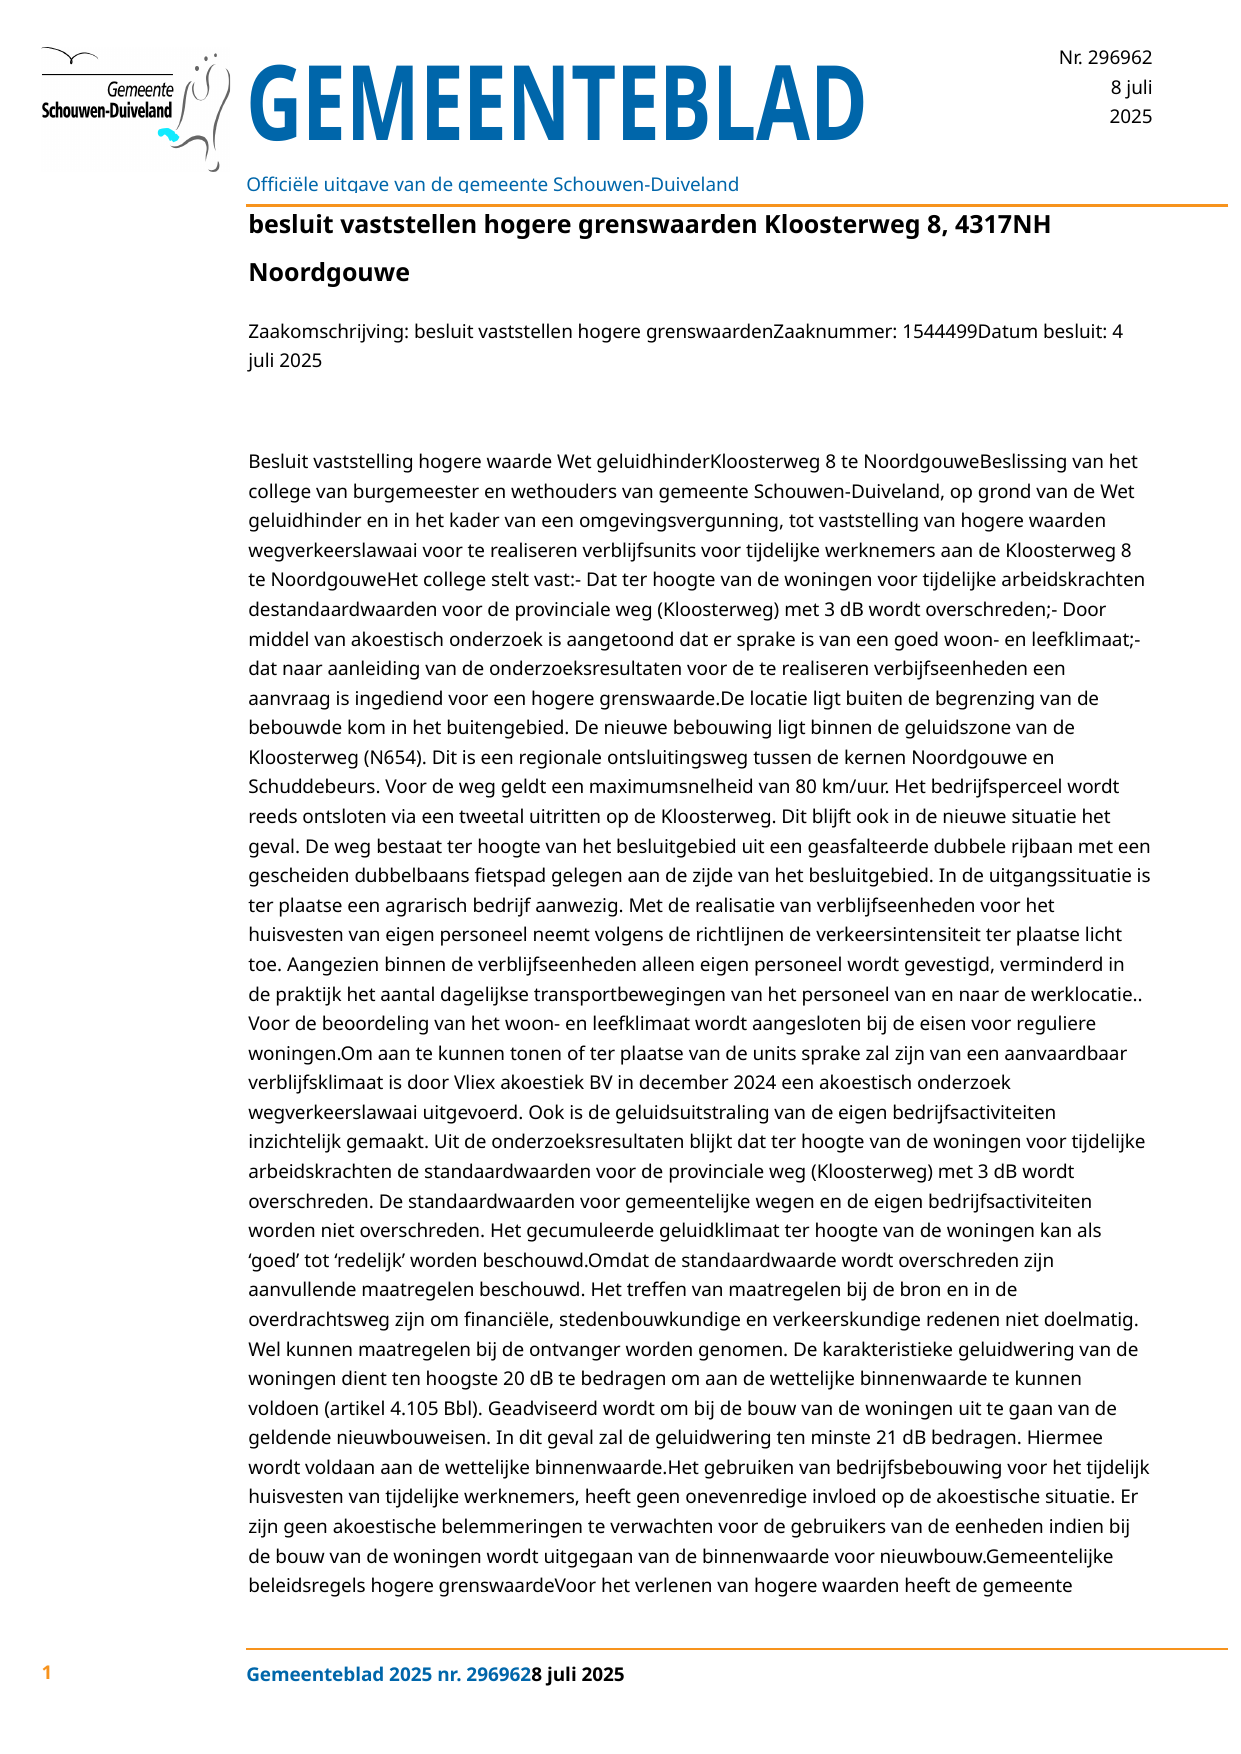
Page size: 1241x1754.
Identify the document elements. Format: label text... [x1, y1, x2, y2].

picture [41, 47, 231, 172]
text Besluit vaststelling hogere waarde Wet geluidhinderKloosterweg 8 te NoordgouweBeslissing van het college van burgemeester en wethouders van gemeente Schouwen-Duiveland, op grond van de Wet geluidhinder en in het kader van een omgevingsvergunning, tot vaststelling van hogere waarden wegverkeerslawaai voor te realiseren verblijfsunits voor tijdelijke werknemers aan de Kloosterweg 8 te NoordgouweHet college stelt vast:- Dat ter hoogte van de woningen voor tijdelijke arbeidskrachten destandaardwaarden voor de provinciale weg (Kloosterweg) met 3 dB wordt overschreden;- Door middel van akoestisch onderzoek is aangetoond dat er sprake is van een goed woon- en leefklimaat;- dat naar aanleiding van de onderzoeksresultaten voor de te realiseren verbijfseenheden een aanvraag is ingediend voor een hogere grenswaarde.De locatie ligt buiten de begrenzing van de bebouwde kom in het buitengebied. De nieuwe bebouwing ligt binnen de geluidszone van de Kloosterweg (N654). Dit is een regionale ontsluitingsweg tussen de kernen Noordgouwe en Schuddebeurs. Voor de weg geldt een maximumsnelheid van 80 km/uur. Het bedrijfsperceel wordt reeds ontsloten via een tweetal uitritten op de Kloosterweg. Dit blijft ook in de nieuwe situatie het geval. De weg bestaat ter hoogte van het besluitgebied uit een geasfalteerde dubbele rijbaan met een gescheiden dubbelbaans fietspad gelegen aan de zijde van het besluitgebied. In de uitgangssituatie is ter plaatse een agrarisch bedrijf aanwezig. Met de realisatie van verblijfseenheden voor het huisvesten van eigen personeel neemt volgens de richtlijnen de verkeersintensiteit ter plaatse licht toe. Aangezien binnen de verblijfseenheden alleen eigen personeel wordt gevestigd, verminderd in de praktijk het aantal dagelijkse transportbewegingen van het personeel van en naar de werklocatie.. Voor de beoordeling van het woon- en leefklimaat wordt aangesloten bij de eisen voor reguliere woningen.Om aan te kunnen tonen of ter plaatse van de units sprake zal zijn van een aanvaardbaar verblijfsklimaat is door Vliex akoestiek BV in december 2024 een akoestisch onderzoek wegverkeerslawaai uitgevoerd. Ook is de geluidsuitstraling van de eigen bedrijfsactiviteiten inzichtelijk gemaakt. Uit de onderzoeksresultaten blijkt dat ter hoogte van de woningen voor tijdelijke arbeidskrachten de standaardwaarden voor de provinciale weg (Kloosterweg) met 3 dB wordt overschreden. De standaardwaarden voor gemeentelijke wegen en de eigen bedrijfsactiviteiten worden niet overschreden. Het gecumuleerde geluidklimaat ter hoogte van de woningen kan als ‘goed’ tot ‘redelijk’ worden beschouwd.Omdat de standaardwaarde wordt overschreden zijn aanvullende maatregelen beschouwd. Het treffen van maatregelen bij de bron en in de overdrachtsweg zijn om financiële, stedenbouwkundige en verkeerskundige redenen niet doelmatig. Wel kunnen maatregelen bij de ontvanger worden genomen. De karakteristieke geluidwering van de woningen dient ten hoogste 20 dB te bedragen om aan de wettelijke binnenwaarde te kunnen voldoen (artikel 4.105 Bbl). Geadviseerd wordt om bij de bouw van de woningen uit te gaan van de geldende nieuwbouweisen. In dit geval zal de geluidwering ten minste 21 dB bedragen. Hiermee wordt voldaan aan de wettelijke binnenwaarde.Het gebruiken van bedrijfsbebouwing voor het tijdelijk huisvesten van tijdelijke werknemers, heeft geen onevenredige invloed op de akoestische situatie. Er zijn geen akoestische belemmeringen te verwachten voor de gebruikers van de eenheden indien bij de bouw van de woningen wordt uitgegaan van de binnenwaarde voor nieuwbouw.Gemeentelijke beleidsregels hogere grenswaardeVoor het verlenen van hogere waarden heeft de gemeente [248, 448, 1152, 1598]
text besluit vaststellen hogere grenswaarden Kloosterweg 8, 4317NH Noordgouwe [248, 207, 1152, 288]
text Zaakomschrijving: besluit vaststellen hogere grenswaardenZaaknummer: 1544499Datum besluit: 4 juli 2025 [248, 318, 1152, 373]
